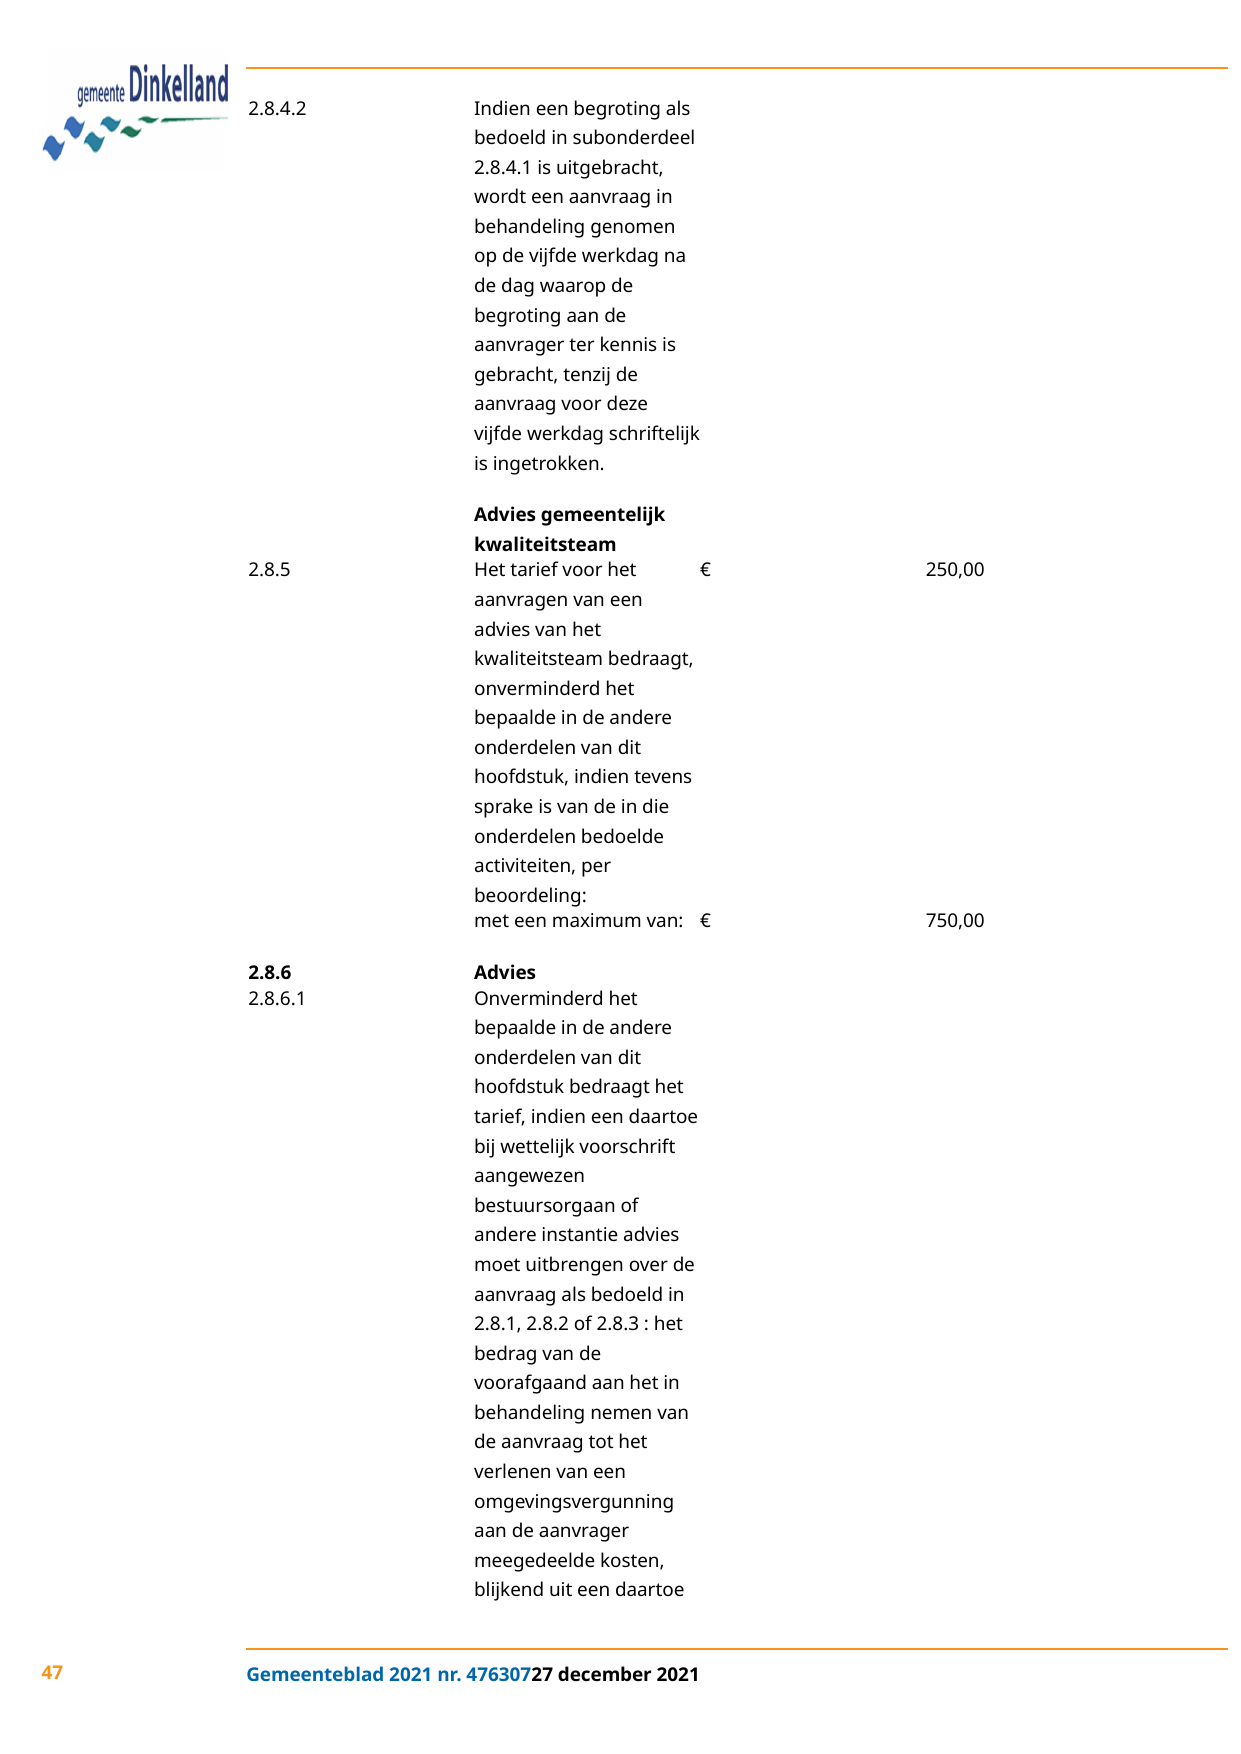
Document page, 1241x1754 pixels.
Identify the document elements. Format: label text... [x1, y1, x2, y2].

table_cell [248, 501, 474, 557]
table_cell Indien een begroting als bedoeld in subonderdeel 2.8.4.1 is uitgebracht, wordt een aanvraag in behandeling genomen op de vijfde werkdag na de dag waarop de begroting aan de aanvrager ter kennis is gebracht, tenzij de aanvraag voor deze vijfde werkdag schriftelijk is ingetrokken. [474, 95, 700, 476]
table_cell Het tarief voor het aanvragen van een advies van het kwaliteitsteam bedraagt, onverminderd het bepaalde in de andere onderdelen van dit hoofdstuk, indien tevens sprake is van de in die onderdelen bedoelde activiteiten, per beoordeling: [474, 557, 700, 908]
table_cell Advies gemeentelijk kwaliteitsteam [474, 501, 700, 557]
table_cell € [700, 557, 926, 908]
table_cell [926, 476, 1152, 501]
picture [41, 47, 231, 172]
table_cell [474, 934, 700, 959]
table_cell 250,00 [926, 557, 1152, 908]
table_cell [700, 95, 926, 476]
table_cell [700, 501, 926, 557]
table_cell Onverminderd het bepaalde in de andere onderdelen van dit hoofdstuk bedraagt het tarief, indien een daartoe bij wettelijk voorschrift aangewezen bestuursorgaan of andere instantie advies moet uitbrengen over de aanvraag als bedoeld in 2.8.1, 2.8.2 of 2.8.3 : het bedrag van de voorafgaand aan het in behandeling nemen van de aanvraag tot het verlenen van een omgevingsvergunning aan de aanvrager meegedeelde kosten, blijkend uit een daartoe [474, 985, 700, 1602]
table_cell met een maximum van: [474, 908, 700, 933]
table_cell [474, 476, 700, 501]
table_cell [926, 95, 1152, 476]
table_cell [248, 476, 474, 501]
table_cell 2.8.5 [248, 557, 474, 908]
table_cell [926, 985, 1152, 1602]
table_cell 2.8.6 [248, 959, 474, 985]
table_cell [926, 501, 1152, 557]
table_cell [248, 934, 474, 959]
table_cell [926, 934, 1152, 959]
table_cell € [700, 908, 926, 933]
table_cell 2.8.6.1 [248, 985, 474, 1602]
table_cell Advies [474, 959, 700, 985]
table_cell 750,00 [926, 908, 1152, 933]
table_cell [700, 934, 926, 959]
table_cell [700, 476, 926, 501]
table_cell [248, 908, 474, 933]
table_cell 2.8.4.2 [248, 95, 474, 476]
table_cell [700, 985, 926, 1602]
table_cell [700, 959, 926, 985]
table_cell [926, 959, 1152, 985]
